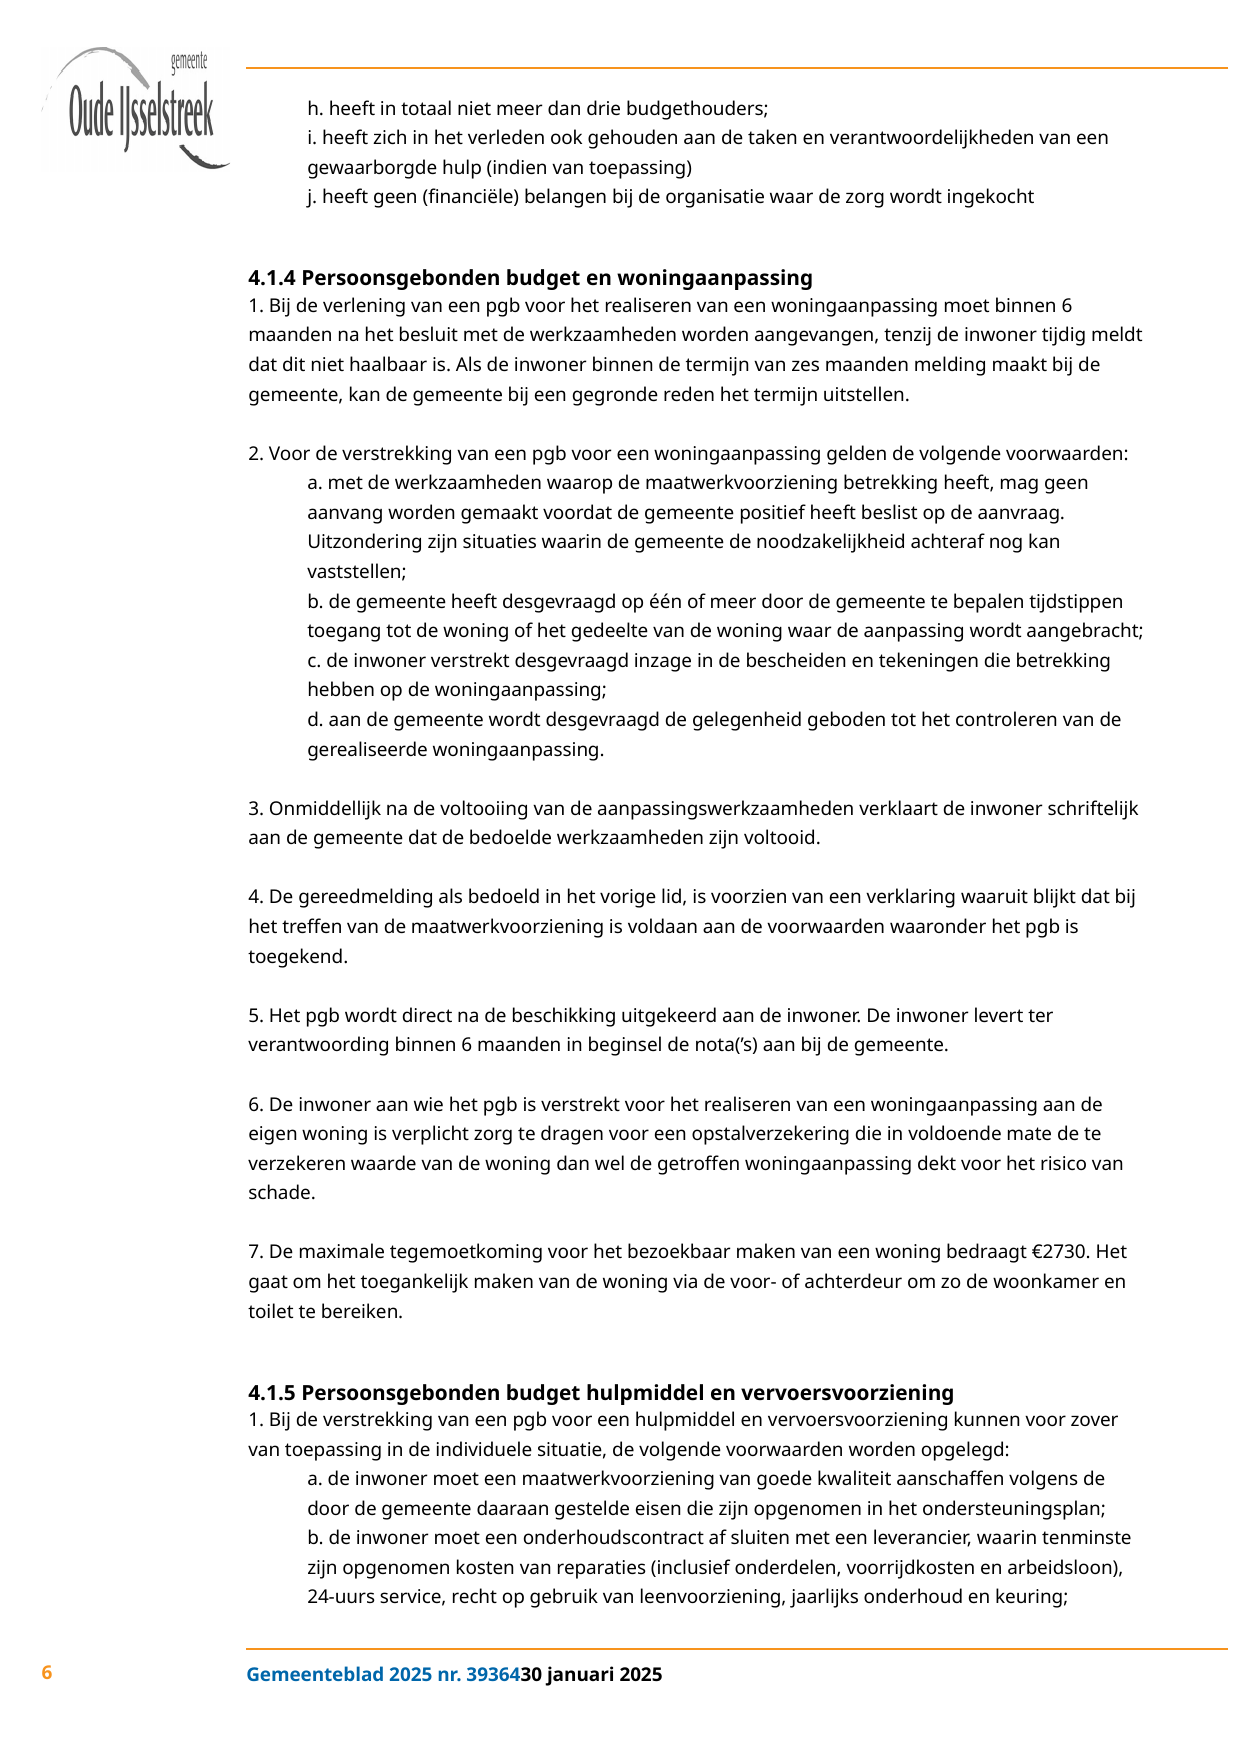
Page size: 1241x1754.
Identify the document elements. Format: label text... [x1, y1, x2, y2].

text 3. Onmiddellijk na de voltooiing van de aanpassingswerkzaamheden verklaart de inwoner schriftelijk aan de gemeente dat de bedoelde werkzaamheden zijn voltooid. [248, 795, 1152, 850]
text 4.1.5 Persoonsgebonden budget hulpmiddel en vervoersvoorziening [248, 1378, 1152, 1406]
text 2. Voor de verstrekking van een pgb voor een woningaanpassing gelden de volgende voorwaarden: [248, 440, 1152, 466]
list j. heeft geen (financiële) belangen bij de organisatie waar de zorg wordt ingekocht [248, 183, 1152, 209]
list b. de gemeente heeft desgevraagd op één of meer door de gemeente te bepalen tijdstippen toegang tot de woning of het gedeelte van de woning waar de aanpassing wordt aangebracht; [248, 588, 1152, 643]
text 7. De maximale tegemoetkoming voor het bezoekbaar maken van een woning bedraagt €2730. Het gaat om het toegankelijk maken van de woning via de voor- of achterdeur om zo de woonkamer en toilet te bereiken. [248, 1239, 1152, 1323]
list c. de inwoner verstrekt desgevraagd inzage in de bescheiden en tekeningen die betrekking hebben op de woningaanpassing; [248, 647, 1152, 702]
list i. heeft zich in het verleden ook gehouden aan de taken en verantwoordelijkheden van een gewaarborgde hulp (indien van toepassing) [248, 124, 1152, 180]
text 4. De gereedmelding als bedoeld in het vorige lid, is voorzien van een verklaring waaruit blijkt dat bij het treffen van de maatwerkvoorziening is voldaan aan de voorwaarden waaronder het pgb is toegekend. [248, 884, 1152, 968]
list b. de inwoner moet een onderhoudscontract af sluiten met een leverancier, waarin tenminste zijn opgenomen kosten van reparaties (inclusief onderdelen, voorrijdkosten en arbeidsloon), 24-uurs service, recht op gebruik van leenvoorziening, jaarlijks onderhoud en keuring; [248, 1524, 1152, 1609]
list a. met de werkzaamheden waarop de maatwerkvoorziening betrekking heeft, mag geen aanvang worden gemaakt voordat de gemeente positief heeft beslist op de aanvraag. Uitzondering zijn situaties waarin de gemeente de noodzakelijkheid achteraf nog kan vaststellen; [248, 469, 1152, 584]
list a. de inwoner moet een maatwerkvoorziening van goede kwaliteit aanschaffen volgens de door de gemeente daaraan gestelde eisen die zijn opgenomen in het ondersteuningsplan; [248, 1465, 1152, 1521]
text 1. Bij de verlening van een pgb voor het realiseren van een woningaanpassing moet binnen 6 maanden na het besluit met de werkzaamheden worden aangevangen, tenzij de inwoner tijdig meldt dat dit niet haalbaar is. Als de inwoner binnen de termijn van zes maanden melding maakt bij de gemeente, kan de gemeente bij een gegronde reden het termijn uitstellen. [248, 292, 1152, 406]
list h. heeft in totaal niet meer dan drie budgethouders; [248, 95, 1152, 121]
picture [41, 47, 231, 172]
text 5. Het pgb wordt direct na de beschikking uitgekeerd aan de inwoner. De inwoner levert ter verantwoording binnen 6 maanden in beginsel de nota(’s) aan bij de gemeente. [248, 1002, 1152, 1057]
text 4.1.4 Persoonsgebonden budget en woningaanpassing [248, 263, 1152, 292]
text 1. Bij de verstrekking van een pgb voor een hulpmiddel en vervoersvoorziening kunnen voor zover van toepassing in de individuele situatie, de volgende voorwaarden worden opgelegd: [248, 1406, 1152, 1462]
text 6. De inwoner aan wie het pgb is verstrekt voor het realiseren van een woningaanpassing aan de eigen woning is verplicht zorg te dragen voor een opstalverzekering die in voldoende mate de te verzekeren waarde van de woning dan wel de getroffen woningaanpassing dekt voor het risico van schade. [248, 1091, 1152, 1205]
list d. aan de gemeente wordt desgevraagd de gelegenheid geboden tot het controleren van de gerealiseerde woningaanpassing. [248, 706, 1152, 761]
